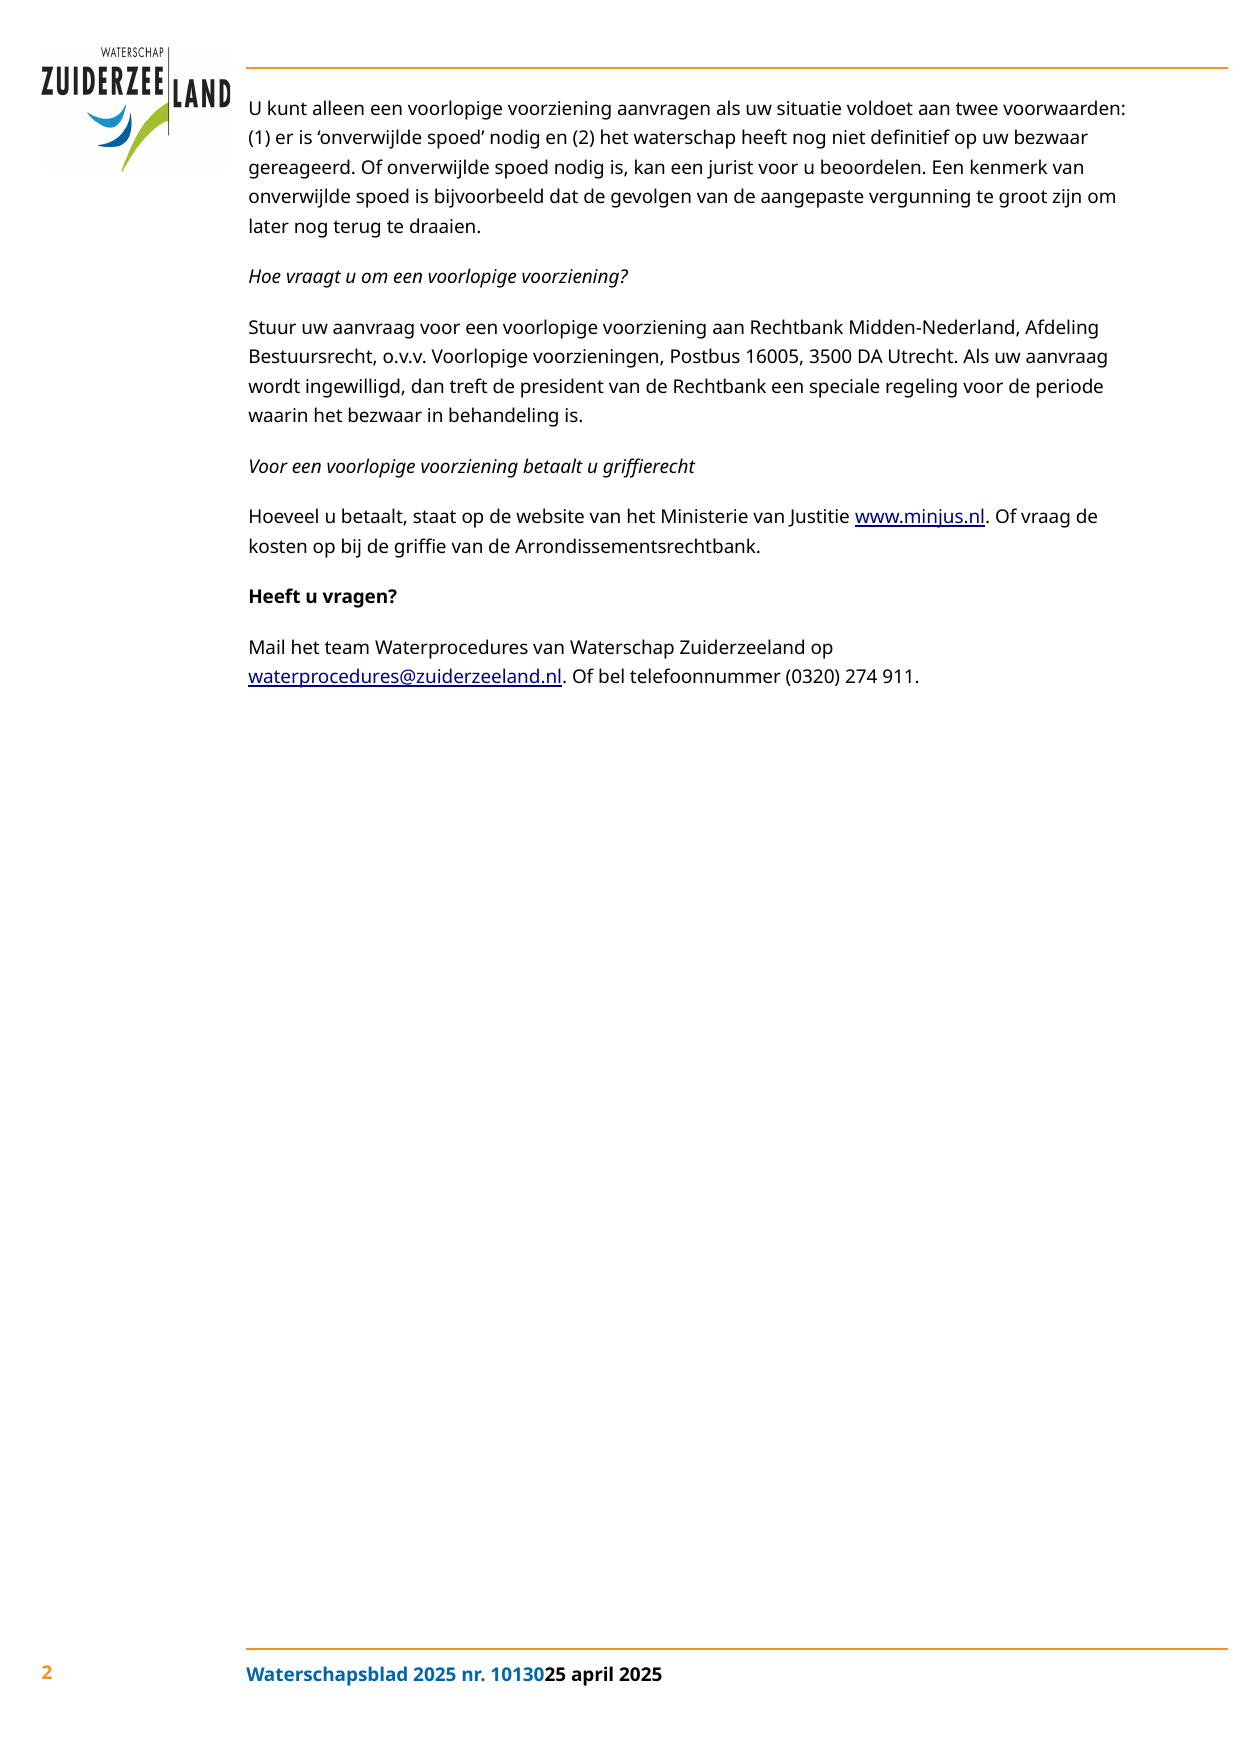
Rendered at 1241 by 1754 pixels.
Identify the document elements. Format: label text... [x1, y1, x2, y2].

text Hoeveel u betaalt, staat op de website van het Ministerie van Justitie www.minjus.nl. Of vraag de kosten op bij de griffie van de Arrondissementsrechtbank. [248, 503, 1152, 559]
text Heeft u vragen? [248, 583, 1152, 609]
picture [41, 47, 231, 172]
text Hoe vraagt u om een voorlopige voorziening? [248, 263, 1152, 289]
text Voor een voorlopige voorziening betaalt u griffierecht [248, 453, 1152, 479]
text Mail het team Waterprocedures van Waterschap Zuiderzeeland op waterprocedures@zuiderzeeland.nl. Of bel telefoonnummer (0320) 274 911. [248, 634, 1152, 689]
text U kunt alleen een voorlopige voorziening aanvragen als uw situatie voldoet aan twee voorwaarden: (1) er is ‘onverwijlde spoed’ nodig en (2) het waterschap heeft nog niet definitief op uw bezwaar gereageerd. Of onverwijlde spoed nodig is, kan een jurist voor u beoordelen. Een kenmerk van onverwijlde spoed is bijvoorbeeld dat de gevolgen van de aangepaste vergunning te groot zijn om later nog terug te draaien. [248, 95, 1152, 239]
text Stuur uw aanvraag voor een voorlopige voorziening aan Rechtbank Midden-Nederland, Afdeling Bestuursrecht, o.v.v. Voorlopige voorzieningen, Postbus 16005, 3500 DA Utrecht. Als uw aanvraag wordt ingewilligd, dan treft de president van de Rechtbank een speciale regeling voor de periode waarin het bezwaar in behandeling is. [248, 314, 1152, 428]
